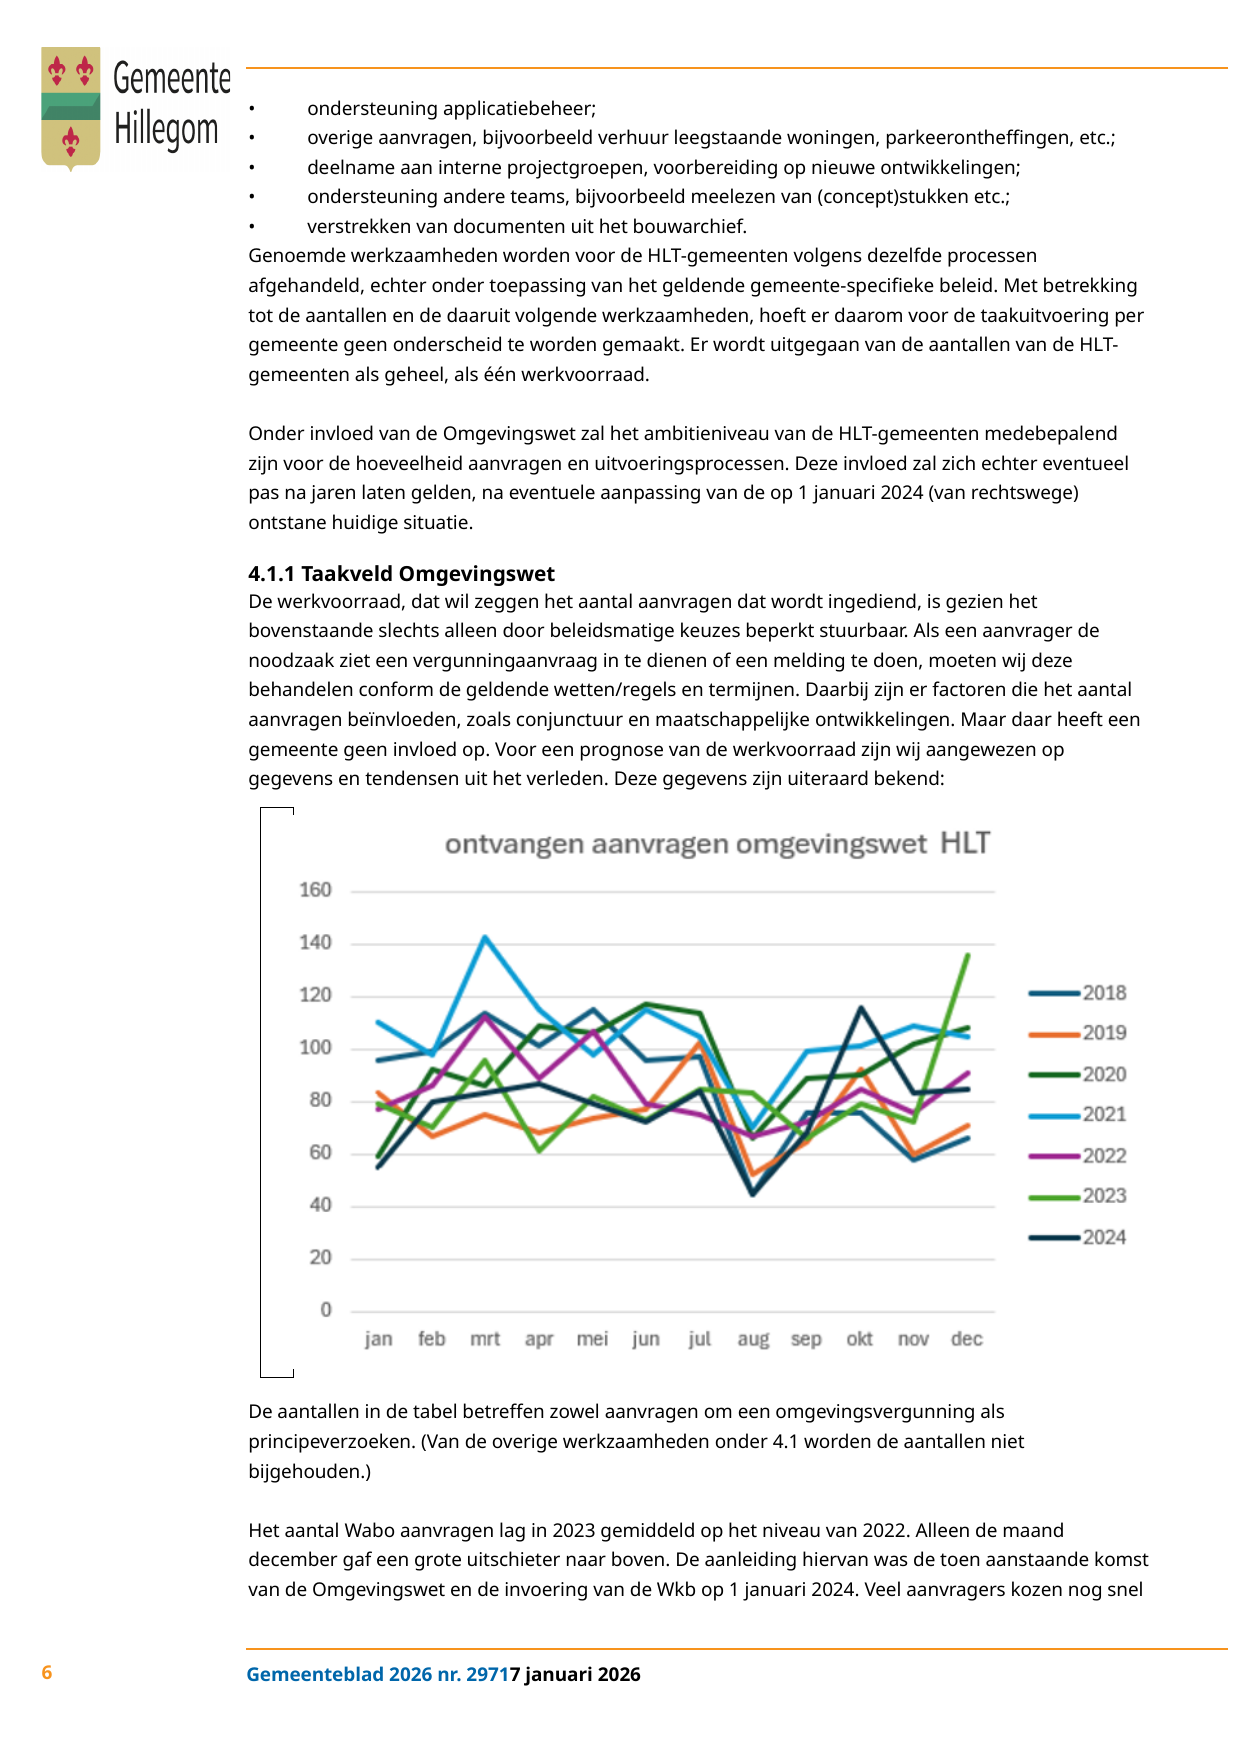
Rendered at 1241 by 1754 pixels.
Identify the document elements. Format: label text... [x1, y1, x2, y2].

picture [268, 815, 1155, 1369]
text Het aantal Wabo aanvragen lag in 2023 gemiddeld op het niveau van 2022. Alleen de maand december gaf een grote uitschieter naar boven. De aanleiding hiervan was de toen aanstaande komst van de Omgevingswet en de invoering van de Wkb op 1 januari 2024. Veel aanvragers kozen nog snel [248, 1517, 1152, 1602]
text 4.1.1 Taakveld Omgevingswet [248, 559, 1152, 588]
list verstrekken van documenten uit het bouwarchief. [248, 213, 1152, 239]
text De werkvoorraad, dat wil zeggen het aantal aanvragen dat wordt ingediend, is gezien het bovenstaande slechts alleen door beleidsmatige keuzes beperkt stuurbaar. Als een aanvrager de noodzaak ziet een vergunningaanvraag in te dienen of een melding te doen, moeten wij deze behandelen conform de geldende wetten/regels en termijnen. Daarbij zijn er factoren die het aantal aanvragen beïnvloeden, zoals conjunctuur en maatschappelijke ontwikkelingen. Maar daar heeft een gemeente geen invloed op. Voor een prognose van de werkvoorraad zijn wij aangewezen op gegevens en tendensen uit het verleden. Deze gegevens zijn uiteraard bekend: [248, 588, 1152, 791]
picture [41, 47, 231, 172]
text Genoemde werkzaamheden worden voor de HLT-gemeenten volgens dezelfde processen afgehandeld, echter onder toepassing van het geldende gemeente-specifieke beleid. Met betrekking tot de aantallen en de daaruit volgende werkzaamheden, hoeft er daarom voor de taakuitvoering per gemeente geen onderscheid te worden gemaakt. Er wordt uitgegaan van de aantallen van de HLT-gemeenten als geheel, als één werkvoorraad. [248, 243, 1152, 387]
list ondersteuning andere teams, bijvoorbeeld meelezen van (concept)stukken etc.; [248, 183, 1152, 209]
list overige aanvragen, bijvoorbeeld verhuur leegstaande woningen, parkeerontheffingen, etc.; [248, 124, 1152, 150]
text Onder invloed van de Omgevingswet zal het ambitieniveau van de HLT-gemeenten medebepalend zijn voor de hoeveelheid aanvragen en uitvoeringsprocessen. Deze invloed zal zich echter eventueel pas na jaren laten gelden, na eventuele aanpassing van de op 1 januari 2024 (van rechtswege) ontstane huidige situatie. [248, 420, 1152, 535]
text De aantallen in de tabel betreffen zowel aanvragen om een omgevingsvergunning als principeverzoeken. (Van de overige werkzaamheden onder 4.1 worden de aantallen niet bijgehouden.) [248, 1399, 1152, 1484]
list deelname aan interne projectgroepen, voorbereiding op nieuwe ontwikkelingen; [248, 154, 1152, 180]
list ondersteuning applicatiebeheer; [248, 95, 1152, 121]
